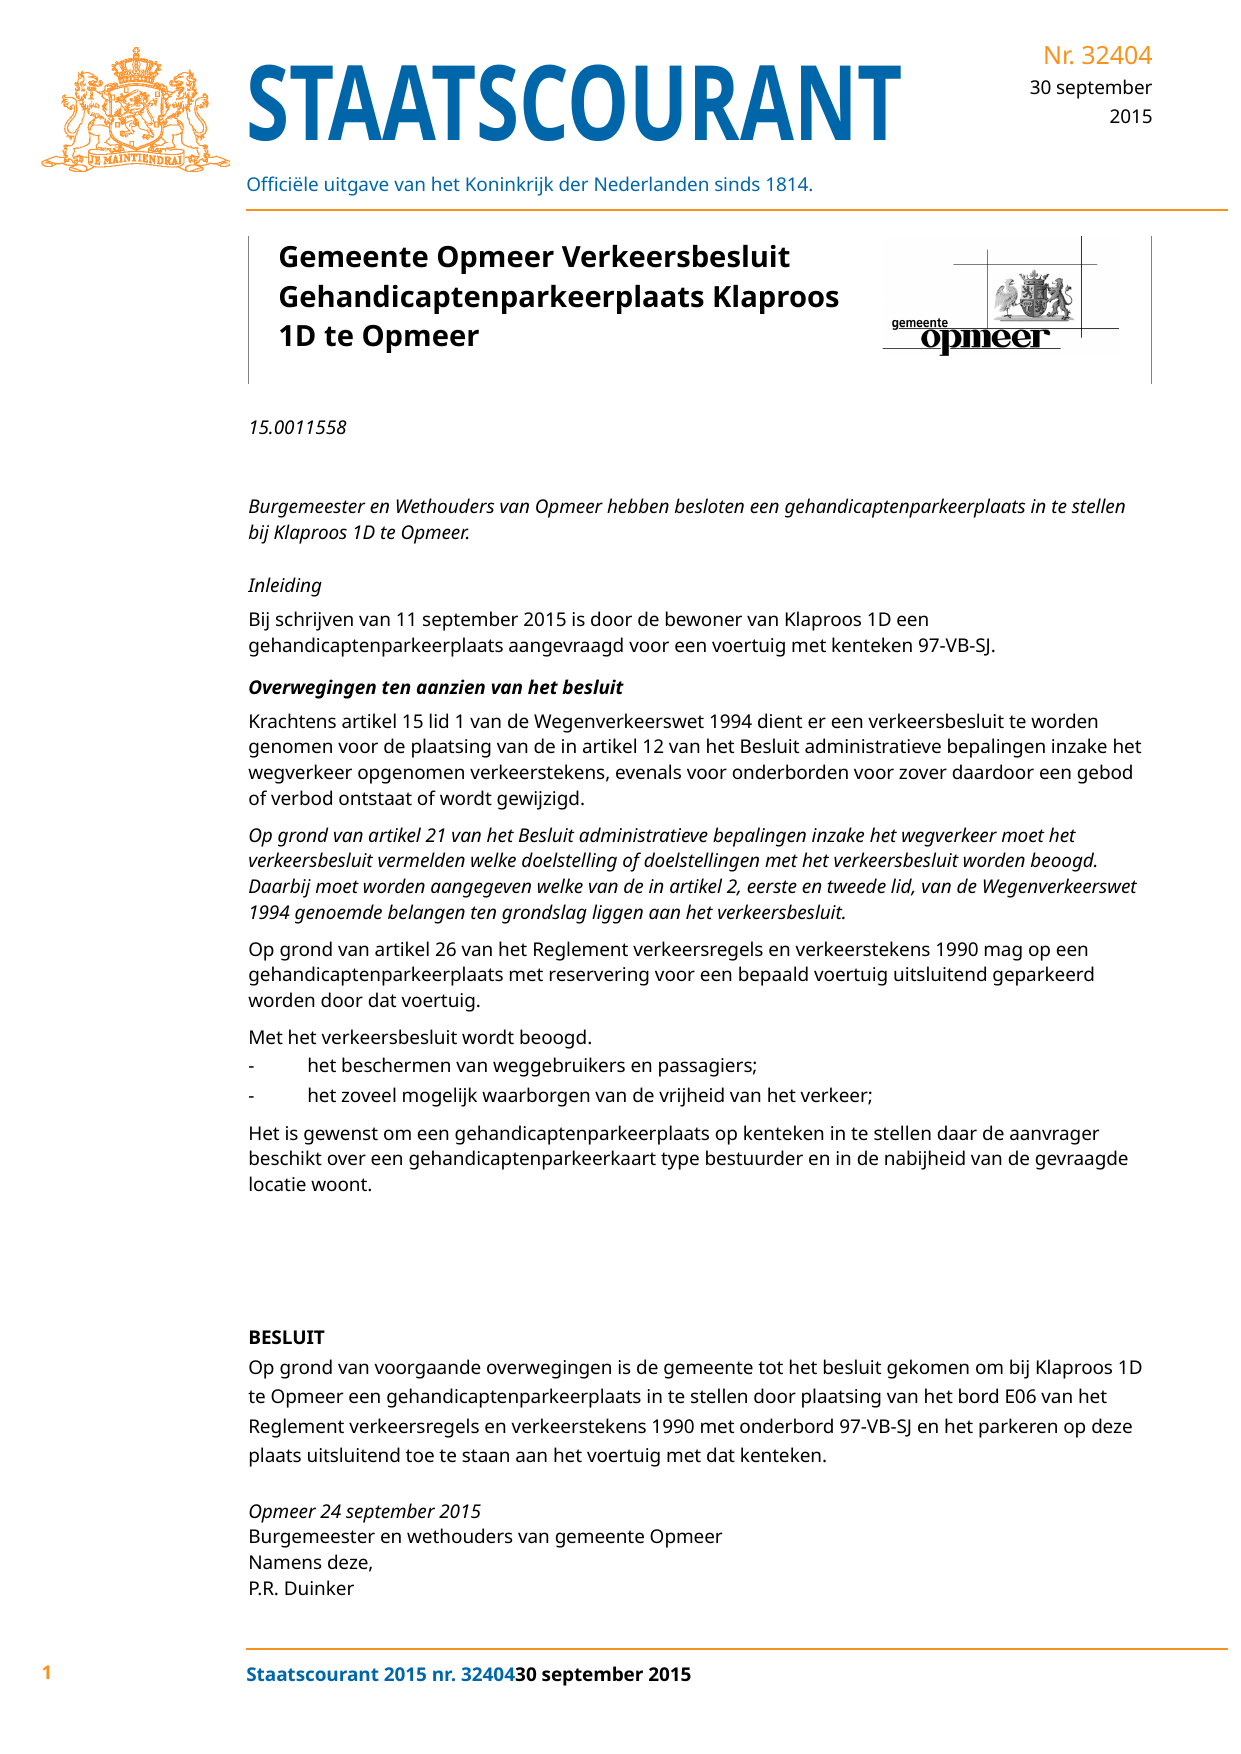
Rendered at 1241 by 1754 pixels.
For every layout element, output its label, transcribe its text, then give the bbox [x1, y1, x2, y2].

text Krachtens artikel 15 lid 1 van de Wegenverkeerswet 1994 dient er een verkeersbesluit te worden genomen voor de plaatsing van de in artikel 12 van het Besluit administratieve bepalingen inzake het wegverkeer opgenomen verkeerstekens, evenals voor onderborden voor zover daardoor een gebod of verbod ontstaat of wordt gewijzigd. [248, 708, 1152, 811]
text Op grond van artikel 26 van het Reglement verkeersregels en verkeerstekens 1990 mag op een gehandicaptenparkeerplaats met reservering voor een bepaald voertuig uitsluitend geparkeerd worden door dat voertuig. [248, 936, 1152, 1013]
text Het is gewenst om een gehandicaptenparkeerplaats op kenteken in te stellen daar de aanvrager beschikt over een gehandicaptenparkeerkaart type bestuurder en in de nabijheid van de gevraagde locatie woont. [248, 1120, 1152, 1197]
picture [882, 236, 1119, 356]
text Overwegingen ten aanzien van het besluit [248, 674, 1152, 700]
text Inleiding [248, 572, 1152, 598]
text Burgemeester en Wethouders van Opmeer hebben besloten een gehandicaptenparkeerplaats in te stellen bij Klaproos 1D te Opmeer. [248, 494, 1152, 545]
text BESLUIT [248, 1324, 1152, 1350]
picture [41, 47, 231, 172]
text Met het verkeersbesluit wordt beoogd. [248, 1024, 1152, 1049]
table_header [850, 236, 1151, 384]
text 15.0011558 [248, 414, 1152, 440]
text Op grond van artikel 21 van het Besluit administratieve bepalingen inzake het wegverkeer moet het verkeersbesluit vermelden welke doelstelling of doelstellingen met het verkeersbesluit worden beoogd. Daarbij moet worden aangegeven welke van de in artikel 2, eerste en tweede lid, van de Wegenverkeerswet 1994 genoemde belangen ten grondslag liggen aan het verkeersbesluit. [248, 822, 1152, 925]
list het zoveel mogelijk waarborgen van de vrijheid van het verkeer; [248, 1082, 1152, 1107]
text Bij schrijven van 11 september 2015 is door de bewoner van Klaproos 1D een gehandicaptenparkeerplaats aangevraagd voor een voertuig met kenteken 97-VB-SJ. [248, 606, 1152, 658]
text Burgemeester en wethouders van gemeente Opmeer [248, 1524, 1152, 1549]
text P.R. Duinker [248, 1575, 1152, 1601]
table_header Gemeente Opmeer Verkeersbesluit Gehandicaptenparkeerplaats Klaproos 1D te Opmeer [249, 236, 850, 384]
text Namens deze, [248, 1549, 1152, 1575]
text Op grond van voorgaande overwegingen is de gemeente tot het besluit gekomen om bij Klaproos 1D te Opmeer een gehandicaptenparkeerplaats in te stellen door plaatsing van het bord E06 van het Reglement verkeersregels en verkeerstekens 1990 met onderbord 97-VB-SJ en het parkeren op deze plaats uitsluitend toe te staan aan het voertuig met dat kenteken. [248, 1354, 1152, 1468]
text Opmeer 24 september 2015 [248, 1498, 1152, 1524]
list het beschermen van weggebruikers en passagiers; [248, 1052, 1152, 1078]
